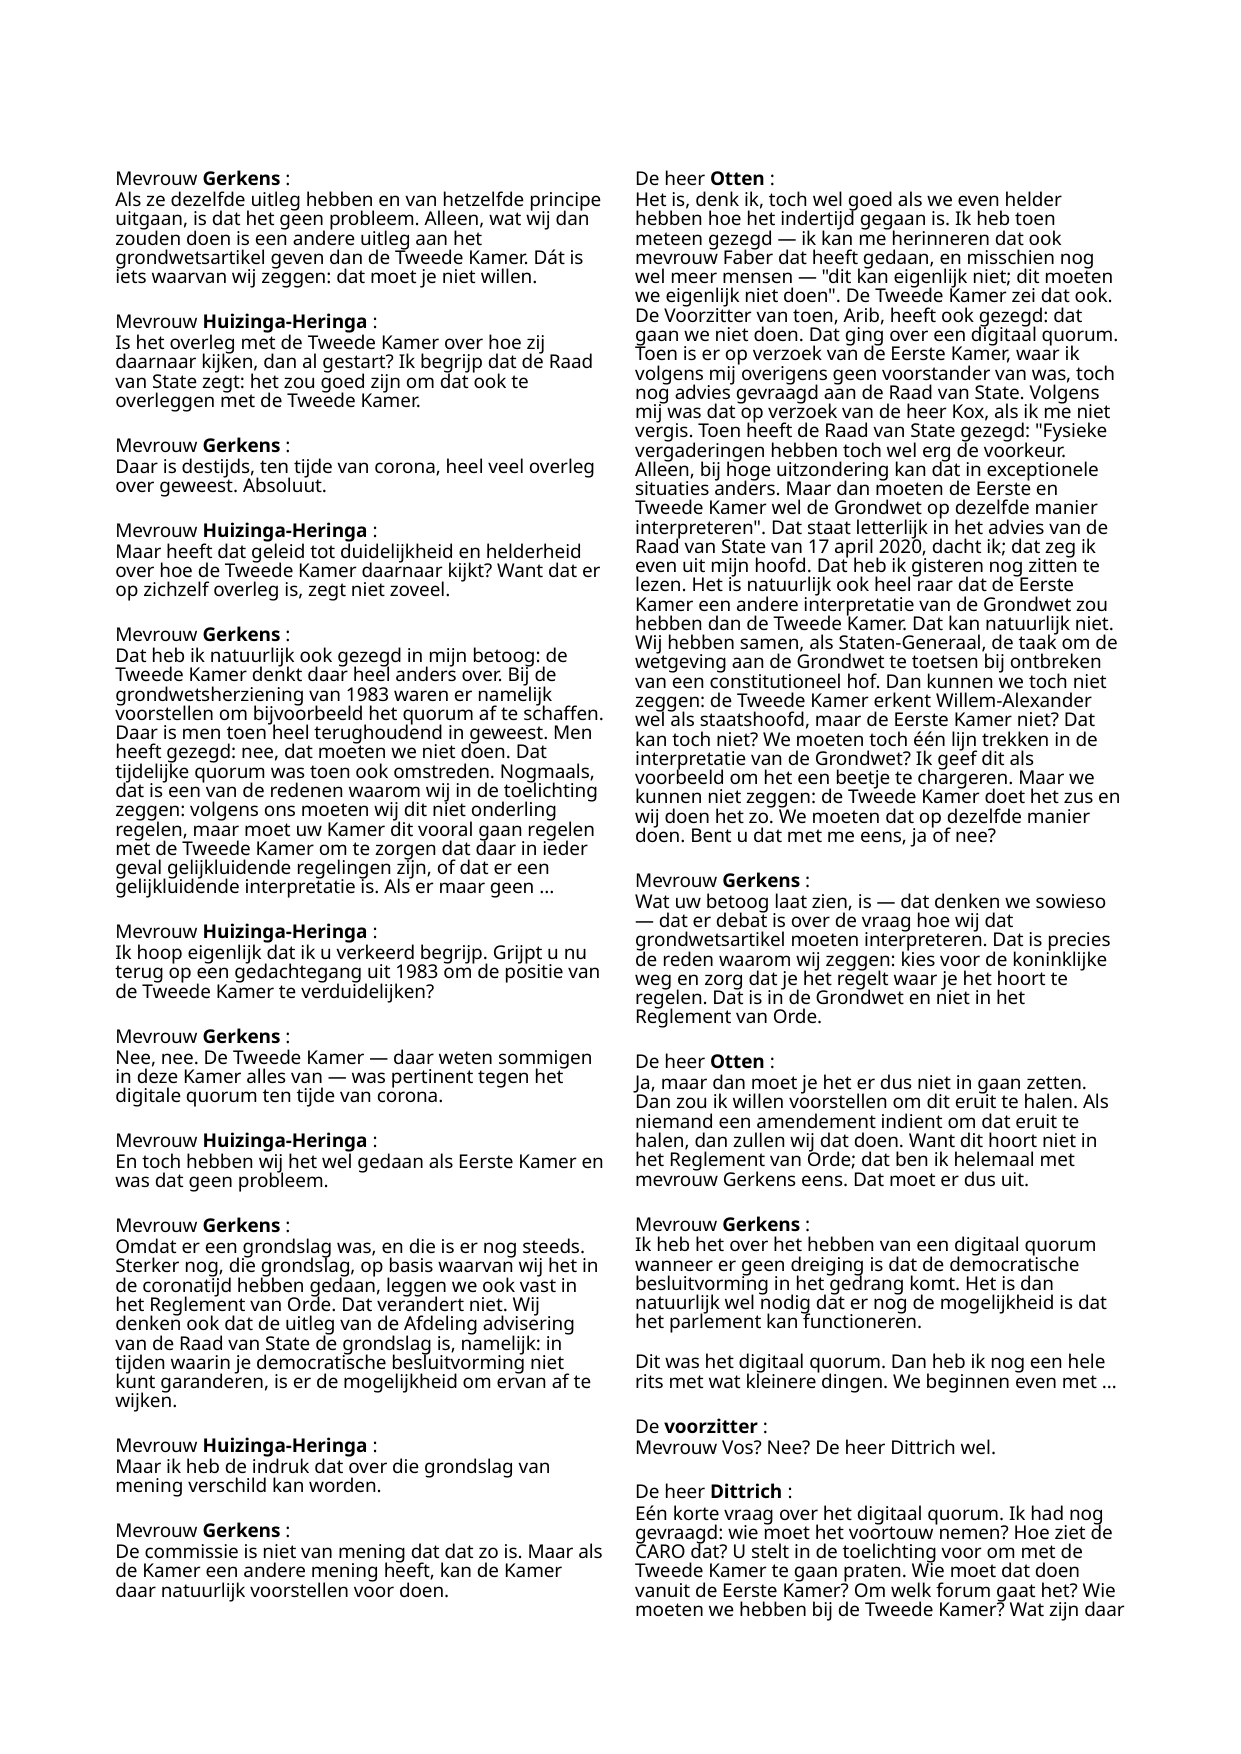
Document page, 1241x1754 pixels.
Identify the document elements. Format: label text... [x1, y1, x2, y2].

text Mevrouw Huizinga-Heringa : [115, 308, 605, 334]
text Wat uw betoog laat zien, is — dat denken we sowieso — dat er debat is over de vraag hoe wij dat grondwetsartikel moeten interpreteren. Dat is precies de reden waarom wij zeggen: kies voor de koninklijke weg en zorg dat je het regelt waar je het hoort te regelen. Dat is in de Grondwet en niet in het Reglement van Orde. [635, 893, 1125, 1028]
text Mevrouw Huizinga-Heringa : [115, 1432, 605, 1458]
text De commissie is niet van mening dat dat zo is. Maar als de Kamer een andere mening heeft, kan de Kamer daar natuurlijk voorstellen voor doen. [115, 1543, 605, 1601]
text De heer Dittrich : [635, 1479, 1125, 1504]
text Daar is destijds, ten tijde van corona, heel veel overleg over geweest. Absoluut. [115, 458, 605, 496]
text Ik heb het over het hebben van een digitaal quorum wanneer er geen dreiging is dat de democratische besluitvorming in het gedrang komt. Het is dan natuurlijk wel nodig dat er nog de mogelijkheid is dat het parlement kan functioneren. [635, 1236, 1125, 1333]
text Is het overleg met de Tweede Kamer over hoe zij daarnaar kijken, dan al gestart? Ik begrijp dat de Raad van State zegt: het zou goed zijn om dat ook te overleggen met de Tweede Kamer. [115, 334, 605, 411]
text Nee, nee. De Tweede Kamer — daar weten sommigen in deze Kamer alles van — was pertinent tegen het digitale quorum ten tijde van corona. [115, 1049, 605, 1106]
text Mevrouw Gerkens : [115, 1023, 605, 1049]
text Mevrouw Gerkens : [115, 1517, 605, 1543]
text Eén korte vraag over het digitaal quorum. Ik had nog gevraagd: wie moet het voortouw nemen? Hoe ziet de CARO dat? U stelt in de toelichting voor om met de Tweede Kamer te gaan praten. Wie moet dat doen vanuit de Eerste Kamer? Om welk forum gaat het? Wie moeten we hebben bij de Tweede Kamer? Wat zijn daar [635, 1504, 1125, 1620]
text Mevrouw Huizinga-Heringa : [115, 1127, 605, 1153]
text Mevrouw Huizinga-Heringa : [115, 918, 605, 944]
text Ja, maar dan moet je het er dus niet in gaan zetten. Dan zou ik willen voorstellen om dit eruit te halen. Als niemand een amendement indient om dat eruit te halen, dan zullen wij dat doen. Want dit hoort niet in het Reglement van Orde; dat ben ik helemaal met mevrouw Gerkens eens. Dat moet er dus uit. [635, 1074, 1125, 1190]
text Mevrouw Gerkens : [635, 867, 1125, 893]
text Het is, denk ik, toch wel goed als we even helder hebben hoe het indertijd gegaan is. Ik heb toen meteen gezegd — ik kan me herinneren dat ook mevrouw Faber dat heeft gedaan, en misschien nog wel meer mensen — "dit kan eigenlijk niet; dit moeten we eigenlijk niet doen". De Tweede Kamer zei dat ook. De Voorzitter van toen, Arib, heeft ook gezegd: dat gaan we niet doen. Dat ging over een digitaal quorum. Toen is er op verzoek van de Eerste Kamer, waar ik volgens mij overigens geen voorstander van was, toch nog advies gevraagd aan de Raad van State. Volgens mij was dat op verzoek van de heer Kox, als ik me niet vergis. Toen heeft de Raad van State gezegd: "Fysieke vergaderingen hebben toch wel erg de voorkeur. Alleen, bij hoge uitzondering kan dat in exceptionele situaties anders. Maar dan moeten de Eerste en Tweede Kamer wel de Grondwet op dezelfde manier interpreteren". Dat staat letterlijk in het advies van de Raad van State van 17 april 2020, dacht ik; dat zeg ik even uit mijn hoofd. Dat heb ik gisteren nog zitten te lezen. Het is natuurlijk ook heel raar dat de Eerste Kamer een andere interpretatie van de Grondwet zou hebben dan de Tweede Kamer. Dat kan natuurlijk niet. Wij hebben samen, als Staten-Generaal, de taak om de wetgeving aan de Grondwet te toetsen bij ontbreken van een constitutioneel hof. Dan kunnen we toch niet zeggen: de Tweede Kamer erkent Willem-Alexander wel als staatshoofd, maar de Eerste Kamer niet? Dat kan toch niet? We moeten toch één lijn trekken in de interpretatie van de Grondwet? Ik geef dit als voorbeeld om het een beetje te chargeren. Maar we kunnen niet zeggen: de Tweede Kamer doet het zus en wij doen het zo. We moeten dat op dezelfde manier doen. Bent u dat met me eens, ja of nee? [635, 191, 1125, 846]
text De voorzitter : [635, 1413, 1125, 1439]
text Dit was het digitaal quorum. Dan heb ik nog een hele rits met wat kleinere dingen. We beginnen even met … [635, 1353, 1125, 1392]
text De heer Otten : [635, 165, 1125, 191]
text Ik hoop eigenlijk dat ik u verkeerd begrijp. Grijpt u nu terug op een gedachtegang uit 1983 om de positie van de Tweede Kamer te verduidelijken? [115, 944, 605, 1002]
text Mevrouw Gerkens : [115, 165, 605, 191]
text Mevrouw Gerkens : [115, 621, 605, 647]
text Maar heeft dat geleid tot duidelijkheid en helderheid over hoe de Tweede Kamer daarnaar kijkt? Want dat er op zichzelf overleg is, zegt niet zoveel. [115, 543, 605, 601]
text Mevrouw Gerkens : [115, 1212, 605, 1238]
text Mevrouw Vos? Nee? De heer Dittrich wel. [635, 1439, 1125, 1458]
text Mevrouw Huizinga-Heringa : [115, 517, 605, 543]
text Als ze dezelfde uitleg hebben en van hetzelfde principe uitgaan, is dat het geen probleem. Alleen, wat wij dan zouden doen is een andere uitleg aan het grondwetsartikel geven dan de Tweede Kamer. Dát is iets waarvan wij zeggen: dat moet je niet willen. [115, 191, 605, 287]
text Mevrouw Gerkens : [115, 432, 605, 458]
text En toch hebben wij het wel gedaan als Eerste Kamer en was dat geen probleem. [115, 1153, 605, 1192]
text Omdat er een grondslag was, en die is er nog steeds. Sterker nog, die grondslag, op basis waarvan wij het in de coronatijd hebben gedaan, leggen we ook vast in het Reglement van Orde. Dat verandert niet. Wij denken ook dat de uitleg van de Afdeling advisering van de Raad van State de grondslag is, namelijk: in tijden waarin je democratische besluitvorming niet kunt garanderen, is er de mogelijkheid om ervan af te wijken. [115, 1238, 605, 1412]
text Mevrouw Gerkens : [635, 1211, 1125, 1236]
text Maar ik heb de indruk dat over die grondslag van mening verschild kan worden. [115, 1458, 605, 1497]
text De heer Otten : [635, 1048, 1125, 1074]
text Dat heb ik natuurlijk ook gezegd in mijn betoog: de Tweede Kamer denkt daar heel anders over. Bij de grondwetsherziening van 1983 waren er namelijk voorstellen om bijvoorbeeld het quorum af te schaffen. Daar is men toen heel terughoudend in geweest. Men heeft gezegd: nee, dat moeten we niet doen. Dat tijdelijke quorum was toen ook omstreden. Nogmaals, dat is een van de redenen waarom wij in de toelichting zeggen: volgens ons moeten wij dit niet onderling regelen, maar moet uw Kamer dit vooral gaan regelen met de Tweede Kamer om te zorgen dat daar in ieder geval gelijkluidende regelingen zijn, of dat er een gelijkluidende interpretatie is. Als er maar geen ... [115, 647, 605, 898]
